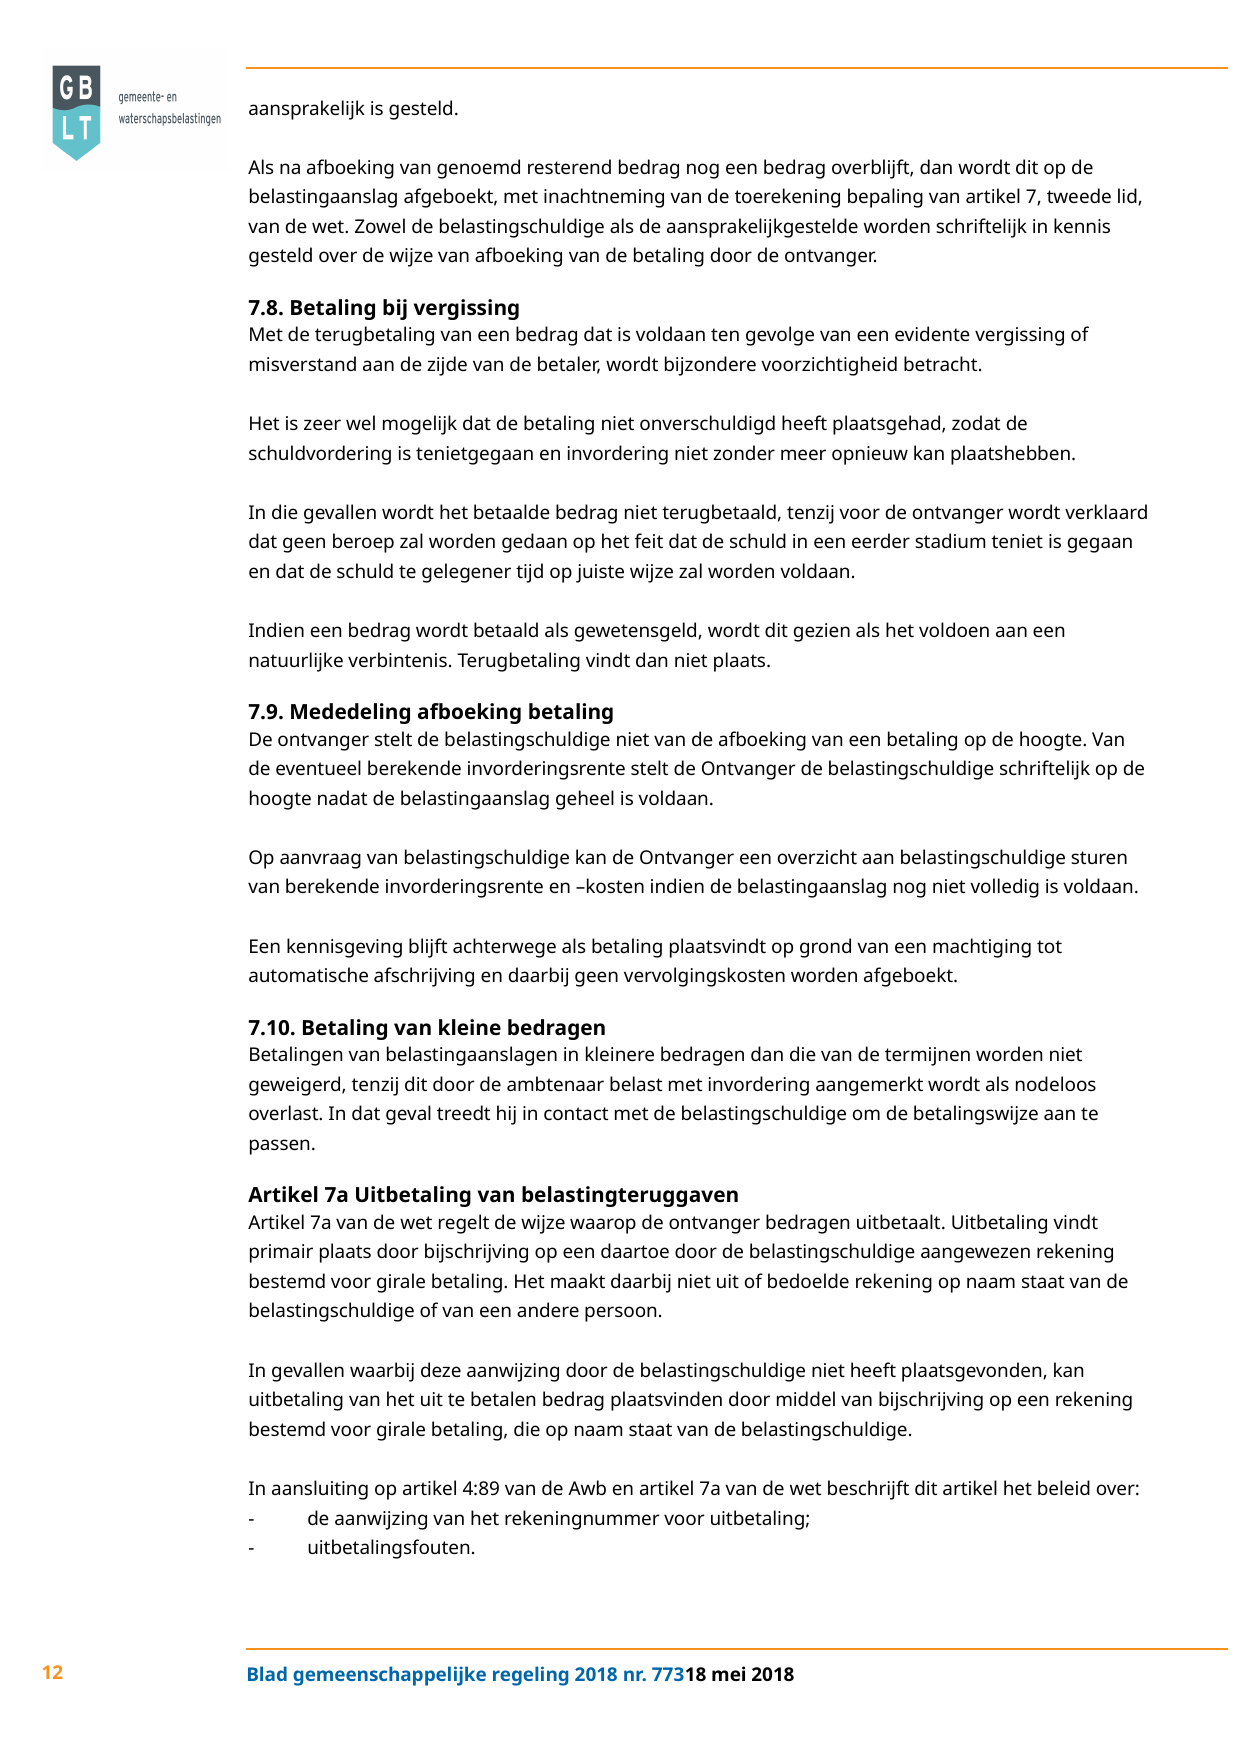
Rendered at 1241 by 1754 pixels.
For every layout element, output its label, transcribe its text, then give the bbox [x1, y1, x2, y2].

text Het is zeer wel mogelijk dat de betaling niet onverschuldigd heeft plaatsgehad, zodat de schuldvordering is tenietgegaan en invordering niet zonder meer opnieuw kan plaatshebben. [248, 410, 1152, 466]
text Artikel 7a Uitbetaling van belastingteruggaven [248, 1181, 1152, 1209]
text 7.9. Mededeling afboeking betaling [248, 697, 1152, 726]
text Als na afboeking van genoemd resterend bedrag nog een bedrag overblijft, dan wordt dit op de belastingaanslag afgeboekt, met inachtneming van de toerekening bepaling van artikel 7, tweede lid, van de wet. Zowel de belastingschuldige als de aansprakelijkgestelde worden schriftelijk in kennis gesteld over de wijze van afboeking van de betaling door de ontvanger. [248, 154, 1152, 268]
picture [41, 47, 231, 172]
text Indien een bedrag wordt betaald als gewetensgeld, wordt dit gezien als het voldoen aan een natuurlijke verbintenis. Terugbetaling vindt dan niet plaats. [248, 617, 1152, 673]
text Een kennisgeving blijft achterwege als betaling plaatsvindt op grond van een machtiging tot automatische afschrijving en daarbij geen vervolgingskosten worden afgeboekt. [248, 933, 1152, 988]
text 7.10. Betaling van kleine bedragen [248, 1013, 1152, 1041]
text Op aanvraag van belastingschuldige kan de Ontvanger een overzicht aan belastingschuldige sturen van berekende invorderingsrente en –kosten indien de belastingaanslag nog niet volledig is voldaan. [248, 844, 1152, 899]
text In gevallen waarbij deze aanwijzing door de belastingschuldige niet heeft plaatsgevonden, kan uitbetaling van het uit te betalen bedrag plaatsvinden door middel van bijschrijving op een rekening bestemd voor girale betaling, die op naam staat van de belastingschuldige. [248, 1357, 1152, 1442]
text Met de terugbetaling van een bedrag dat is voldaan ten gevolge van een evidente vergissing of misverstand aan de zijde van de betaler, wordt bijzondere voorzichtigheid betracht. [248, 322, 1152, 377]
text 7.8. Betaling bij vergissing [248, 293, 1152, 322]
list uitbetalingsfouten. [248, 1534, 1152, 1560]
list de aanwijzing van het rekeningnummer voor uitbetaling; [248, 1505, 1152, 1531]
text In aansluiting op artikel 4:89 van de Awb en artikel 7a van de wet beschrijft dit artikel het beleid over: [248, 1475, 1152, 1501]
text De ontvanger stelt de belastingschuldige niet van de afboeking van een betaling op de hoogte. Van de eventueel berekende invorderingsrente stelt de Ontvanger de belastingschuldige schriftelijk op de hoogte nadat de belastingaanslag geheel is voldaan. [248, 726, 1152, 811]
text Artikel 7a van de wet regelt de wijze waarop de ontvanger bedragen uitbetaalt. Uitbetaling vindt primair plaats door bijschrijving op een daartoe door de belastingschuldige aangewezen rekening bestemd voor girale betaling. Het maakt daarbij niet uit of bedoelde rekening op naam staat van de belastingschuldige of van een andere persoon. [248, 1209, 1152, 1323]
text Betalingen van belastingaanslagen in kleinere bedragen dan die van de termijnen worden niet geweigerd, tenzij dit door de ambtenaar belast met invordering aangemerkt wordt als nodeloos overlast. In dat geval treedt hij in contact met de belastingschuldige om de betalingswijze aan te passen. [248, 1041, 1152, 1156]
text In die gevallen wordt het betaalde bedrag niet terugbetaald, tenzij voor de ontvanger wordt verklaard dat geen beroep zal worden gedaan op het feit dat de schuld in een eerder stadium teniet is gegaan en dat de schuld te gelegener tijd op juiste wijze zal worden voldaan. [248, 499, 1152, 584]
text aansprakelijk is gesteld. [248, 95, 1152, 121]
